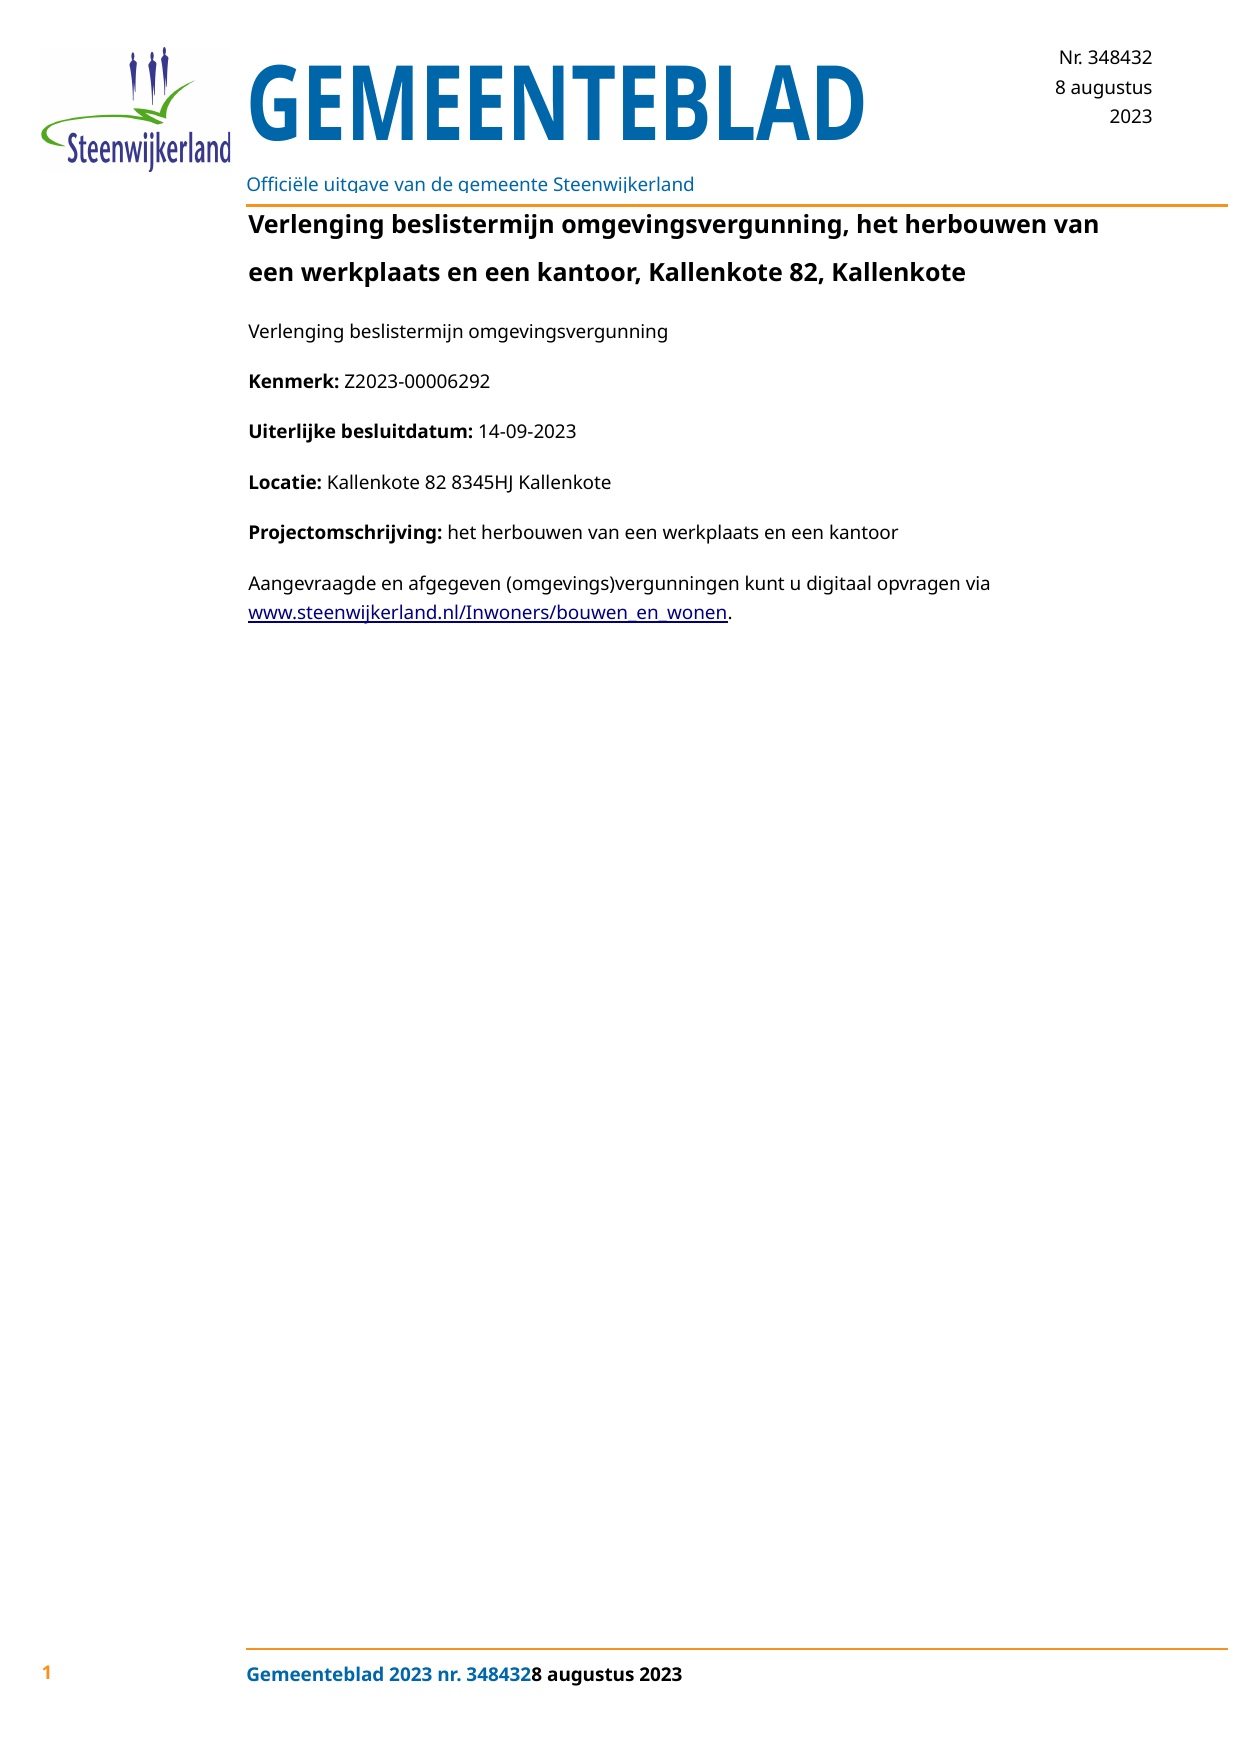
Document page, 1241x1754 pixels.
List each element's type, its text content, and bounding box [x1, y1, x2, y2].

text Kenmerk: Z2023-00006292 [248, 368, 1152, 394]
text Verlenging beslistermijn omgevingsvergunning [248, 318, 1152, 344]
picture [41, 47, 231, 172]
text Uiterlijke besluitdatum: 14-09-2023 [248, 419, 1152, 444]
text Locatie: Kallenkote 82 8345HJ Kallenkote [248, 469, 1152, 495]
text Projectomschrijving: het herbouwen van een werkplaats en een kantoor [248, 519, 1152, 545]
text Aangevraagde en afgegeven (omgevings)vergunningen kunt u digitaal opvragen via www.steenwijkerland.nl/Inwoners/bouwen_en_wonen. [248, 570, 1152, 625]
text Verlenging beslistermijn omgevingsvergunning, het herbouwen van een werkplaats en een kantoor, Kallenkote 82, Kallenkote [248, 207, 1152, 288]
